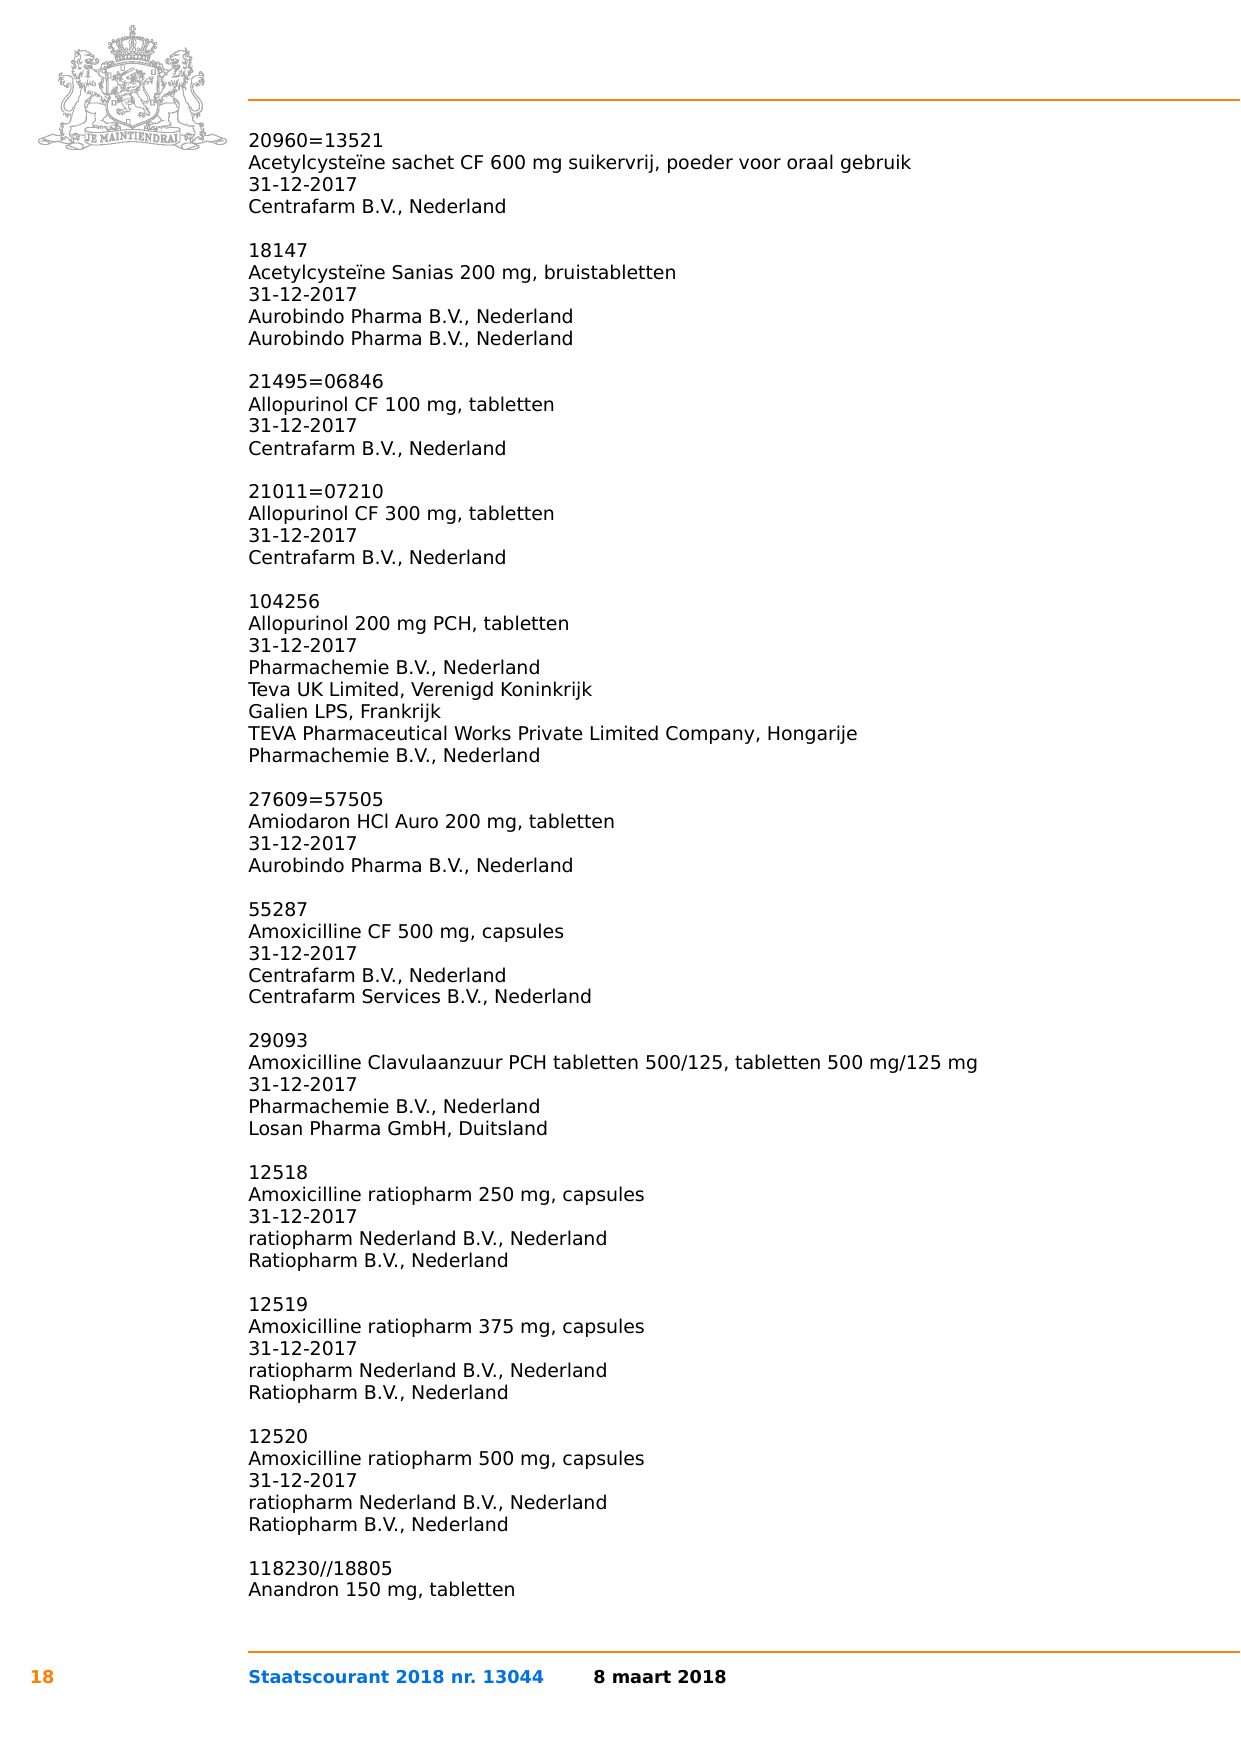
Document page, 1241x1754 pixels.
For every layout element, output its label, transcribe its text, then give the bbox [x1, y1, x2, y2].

text Allopurinol CF 300 mg, tabletten [248, 503, 1163, 525]
text 31-12-2017 [248, 1206, 1163, 1228]
text Acetylcysteïne sachet CF 600 mg suikervrij, poeder voor oraal gebruik [248, 152, 1163, 174]
text Aurobindo Pharma B.V., Nederland [248, 328, 1163, 349]
text 118230//18805 [248, 1557, 1163, 1579]
text 27609=57505 [248, 789, 1163, 811]
text Aurobindo Pharma B.V., Nederland [248, 306, 1163, 328]
text Amoxicilline ratiopharm 250 mg, capsules [248, 1184, 1163, 1206]
text 31-12-2017 [248, 525, 1163, 547]
text 31-12-2017 [248, 174, 1163, 196]
text Amoxicilline CF 500 mg, capsules [248, 921, 1163, 942]
text 31-12-2017 [248, 833, 1163, 855]
text 31-12-2017 [248, 635, 1163, 657]
text Allopurinol CF 100 mg, tabletten [248, 393, 1163, 415]
text ratiopharm Nederland B.V., Nederland [248, 1492, 1163, 1513]
text ratiopharm Nederland B.V., Nederland [248, 1228, 1163, 1250]
text 21011=07210 [248, 481, 1163, 503]
text Centrafarm B.V., Nederland [248, 196, 1163, 218]
text 29093 [248, 1030, 1163, 1052]
text Centrafarm B.V., Nederland [248, 964, 1163, 986]
text 18147 [248, 240, 1163, 262]
text 31-12-2017 [248, 942, 1163, 964]
text 31-12-2017 [248, 1074, 1163, 1096]
text Allopurinol 200 mg PCH, tabletten [248, 613, 1163, 635]
text Amoxicilline Clavulaanzuur PCH tabletten 500/125, tabletten 500 mg/125 mg [248, 1052, 1163, 1074]
text Centrafarm Services B.V., Nederland [248, 986, 1163, 1008]
text TEVA Pharmaceutical Works Private Limited Company, Hongarije [248, 723, 1163, 745]
text Amoxicilline ratiopharm 500 mg, capsules [248, 1448, 1163, 1469]
text 31-12-2017 [248, 1469, 1163, 1492]
text Teva UK Limited, Verenigd Koninkrijk [248, 679, 1163, 701]
text Pharmachemie B.V., Nederland [248, 657, 1163, 679]
text 21495=06846 [248, 371, 1163, 393]
text Ratiopharm B.V., Nederland [248, 1382, 1163, 1404]
text Ratiopharm B.V., Nederland [248, 1250, 1163, 1272]
text 104256 [248, 591, 1163, 613]
text Centrafarm B.V., Nederland [248, 437, 1163, 459]
text 12520 [248, 1426, 1163, 1448]
text 12519 [248, 1294, 1163, 1316]
picture [38, 25, 227, 150]
text Amiodaron HCl Auro 200 mg, tabletten [248, 811, 1163, 833]
text Pharmachemie B.V., Nederland [248, 745, 1163, 767]
text Pharmachemie B.V., Nederland [248, 1096, 1163, 1118]
text 31-12-2017 [248, 1338, 1163, 1360]
text Amoxicilline ratiopharm 375 mg, capsules [248, 1316, 1163, 1338]
text Anandron 150 mg, tabletten [248, 1579, 1163, 1601]
text Centrafarm B.V., Nederland [248, 547, 1163, 569]
text Losan Pharma GmbH, Duitsland [248, 1118, 1163, 1140]
text Aurobindo Pharma B.V., Nederland [248, 855, 1163, 877]
text 20960=13521 [248, 130, 1163, 152]
text 31-12-2017 [248, 284, 1163, 306]
text Acetylcysteïne Sanias 200 mg, bruistabletten [248, 262, 1163, 284]
text Ratiopharm B.V., Nederland [248, 1513, 1163, 1536]
text ratiopharm Nederland B.V., Nederland [248, 1360, 1163, 1382]
text 55287 [248, 898, 1163, 921]
text Galien LPS, Frankrijk [248, 701, 1163, 723]
text 31-12-2017 [248, 415, 1163, 437]
text 12518 [248, 1162, 1163, 1184]
